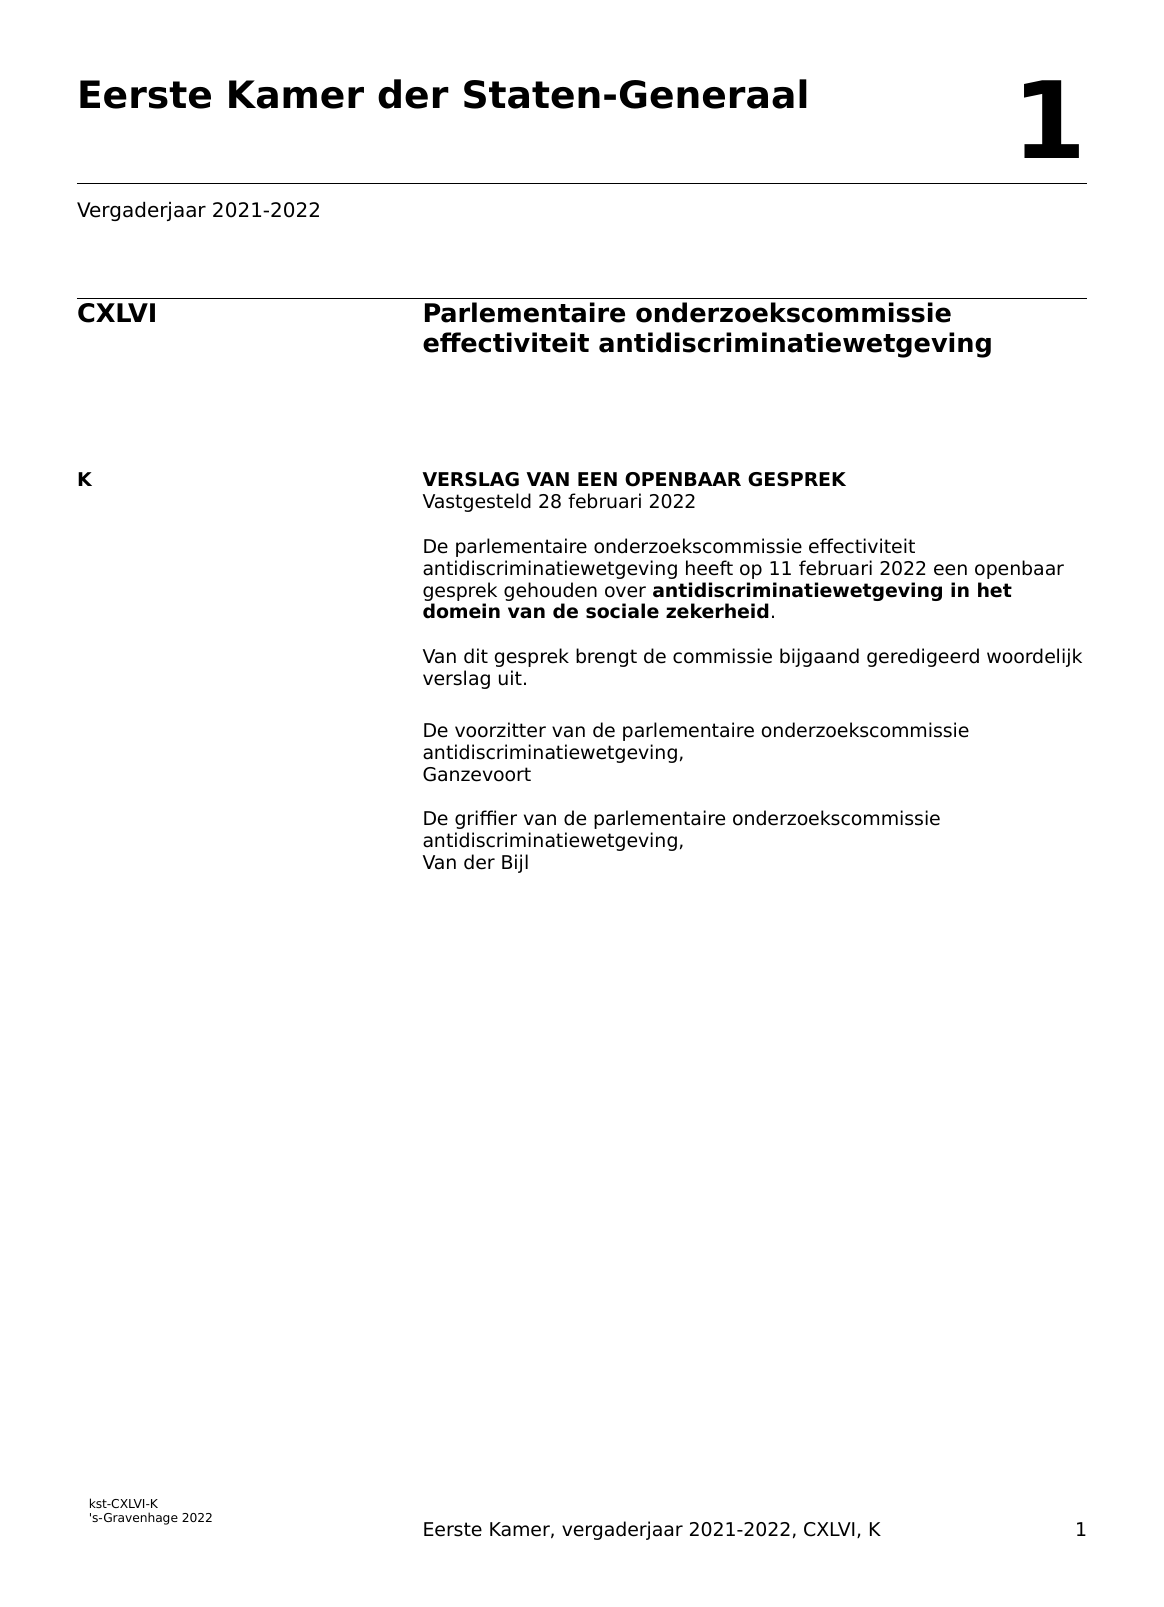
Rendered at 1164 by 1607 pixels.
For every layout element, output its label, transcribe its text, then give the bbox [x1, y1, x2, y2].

table_header Eerste Kamer der Staten-Generaal [77, 59, 886, 183]
text De griffier van de parlementaire onderzoekscommissie antidiscriminatiewetgeving, Van der Bijl [422, 808, 1087, 874]
text De parlementaire onderzoekscommissie effectiviteit antidiscriminatiewetgeving heeft op 11 februari 2022 een openbaar gesprek gehouden over antidiscriminatiewetgeving in het domein van de sociale zekerheid. [422, 536, 1087, 623]
text Vastgesteld 28 februari 2022 [422, 491, 1087, 513]
subtitle K VERSLAG VAN EEN OPENBAAR GESPREK [77, 469, 1087, 491]
text kst-CXLVI-K [88, 1497, 323, 1511]
text Van dit gesprek brengt de commissie bijgaand geredigeerd woordelijk verslag uit. [422, 646, 1087, 689]
text 's-Gravenhage 2022 [88, 1511, 323, 1525]
table_header 1 [886, 59, 1087, 183]
table_cell Vergaderjaar 2021-2022 [77, 184, 1087, 298]
text De voorzitter van de parlementaire onderzoekscommissie antidiscriminatiewetgeving, Ganzevoort [422, 719, 1087, 786]
subtitle CXLVI Parlementaire onderzoekscommissie effectiviteit antidiscriminatiewetgeving [77, 299, 1087, 358]
